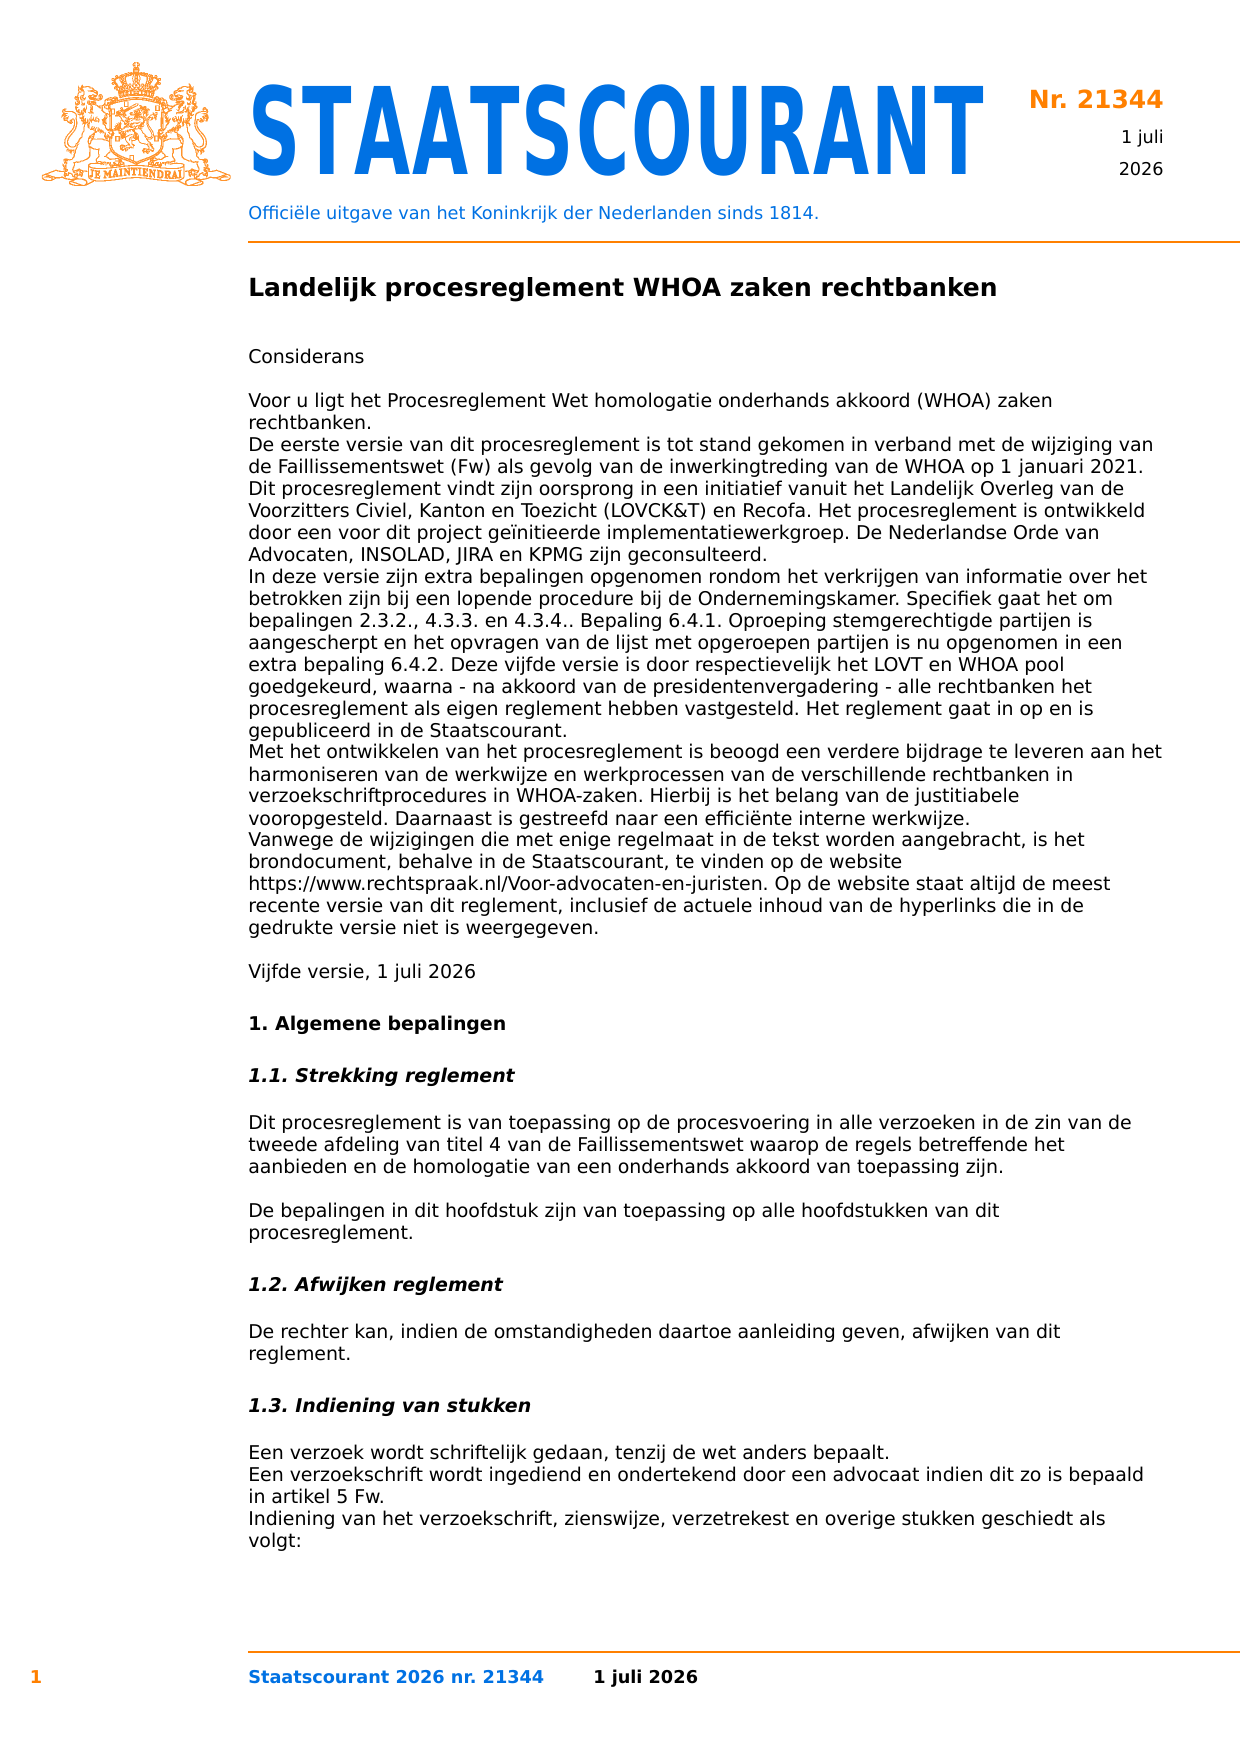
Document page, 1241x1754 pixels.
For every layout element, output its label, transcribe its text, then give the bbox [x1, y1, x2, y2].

table_header STAATSCOURANT [248, 62, 998, 203]
text Vanwege de wijzigingen die met enige regelmaat in de tekst worden aangebracht, is het brondocument, behalve in de Staatscourant, te vinden op de website https://www.rechtspraak.nl/Voor-advocaten-en-juristen. Op de website staat altijd de meest recente versie van dit reglement, inclusief de actuele inhoud van de hyperlinks die in de gedrukte versie niet is weergegeven. [248, 829, 1163, 939]
text In deze versie zijn extra bepalingen opgenomen rondom het verkrijgen van informatie over het betrokken zijn bij een lopende procedure bij de Ondernemingskamer. Specifiek gaat het om bepalingen 2.3.2., 4.3.3. en 4.3.4.. Bepaling 6.4.1. Oproeping stemgerechtigde partijen is aangescherpt en het opvragen van de lijst met opgeroepen partijen is nu opgenomen in een extra bepaling 6.4.2. Deze vijfde versie is door respectievelijk het LOVT en WHOA pool goedgekeurd, waarna - na akkoord van de presidentenvergadering - alle rechtbanken het procesreglement als eigen reglement hebben vastgesteld. Het reglement gaat in op en is gepubliceerd in de Staatscourant. [248, 566, 1163, 741]
subtitle 1.2. Afwijken reglement [248, 1274, 1163, 1296]
text De bepalingen in dit hoofdstuk zijn van toepassing op alle hoofdstukken van dit procesreglement. [248, 1200, 1163, 1244]
table_cell 2026 [998, 153, 1240, 203]
subtitle 1.3. Indiening van stukken [248, 1395, 1163, 1417]
text Indiening van het verzoekschrift, zienswijze, verzetrekest en overige stukken geschiedt als volgt: [248, 1508, 1163, 1552]
subtitle Landelijk procesreglement WHOA zaken rechtbanken [248, 273, 1163, 302]
table_cell Officiële uitgave van het Koninkrijk der Nederlanden sinds 1814. [248, 203, 1240, 241]
table_header [25, 62, 248, 241]
table_header Nr. 21344 [998, 62, 1240, 121]
picture [41, 62, 231, 186]
text De rechter kan, indien de omstandigheden daartoe aanleiding geven, afwijken van dit reglement. [248, 1321, 1163, 1365]
text Vijfde versie, 1 juli 2026 [248, 961, 1163, 983]
text Met het ontwikkelen van het procesreglement is beoogd een verdere bijdrage te leveren aan het harmoniseren van de werkwijze en werkprocessen van de verschillende rechtbanken in verzoekschriftprocedures in WHOA-zaken. Hierbij is het belang van de justitiabele vooropgesteld. Daarnaast is gestreefd naar een efficiënte interne werkwijze. [248, 741, 1163, 829]
subtitle 1. Algemene bepalingen [248, 1013, 1163, 1035]
text De eerste versie van dit procesreglement is tot stand gekomen in verband met de wijziging van de Faillissementswet (Fw) als gevolg van de inwerkingtreding van de WHOA op 1 januari 2021. Dit procesreglement vindt zijn oorsprong in een initiatief vanuit het Landelijk Overleg van de Voorzitters Civiel, Kanton en Toezicht (LOVCK&T) en Recofa. Het procesreglement is ontwikkeld door een voor dit project geïnitieerde implementatiewerkgroep. De Nederlandse Orde van Advocaten, INSOLAD, JIRA en KPMG zijn geconsulteerd. [248, 434, 1163, 566]
text Voor u ligt het Procesreglement Wet homologatie onderhands akkoord (WHOA) zaken rechtbanken. [248, 390, 1163, 434]
table_cell 1 juli [998, 121, 1240, 153]
subtitle 1.1. Strekking reglement [248, 1065, 1163, 1087]
text Dit procesreglement is van toepassing op de procesvoering in alle verzoeken in de zin van de tweede afdeling van titel 4 van de Faillissementswet waarop de regels betreffende het aanbieden en de homologatie van een onderhands akkoord van toepassing zijn. [248, 1112, 1163, 1178]
text Considerans [248, 346, 1163, 368]
text Een verzoekschrift wordt ingediend en ondertekend door een advocaat indien dit zo is bepaald in artikel 5 Fw. [248, 1464, 1163, 1508]
text Een verzoek wordt schriftelijk gedaan, tenzij de wet anders bepaalt. [248, 1442, 1163, 1464]
